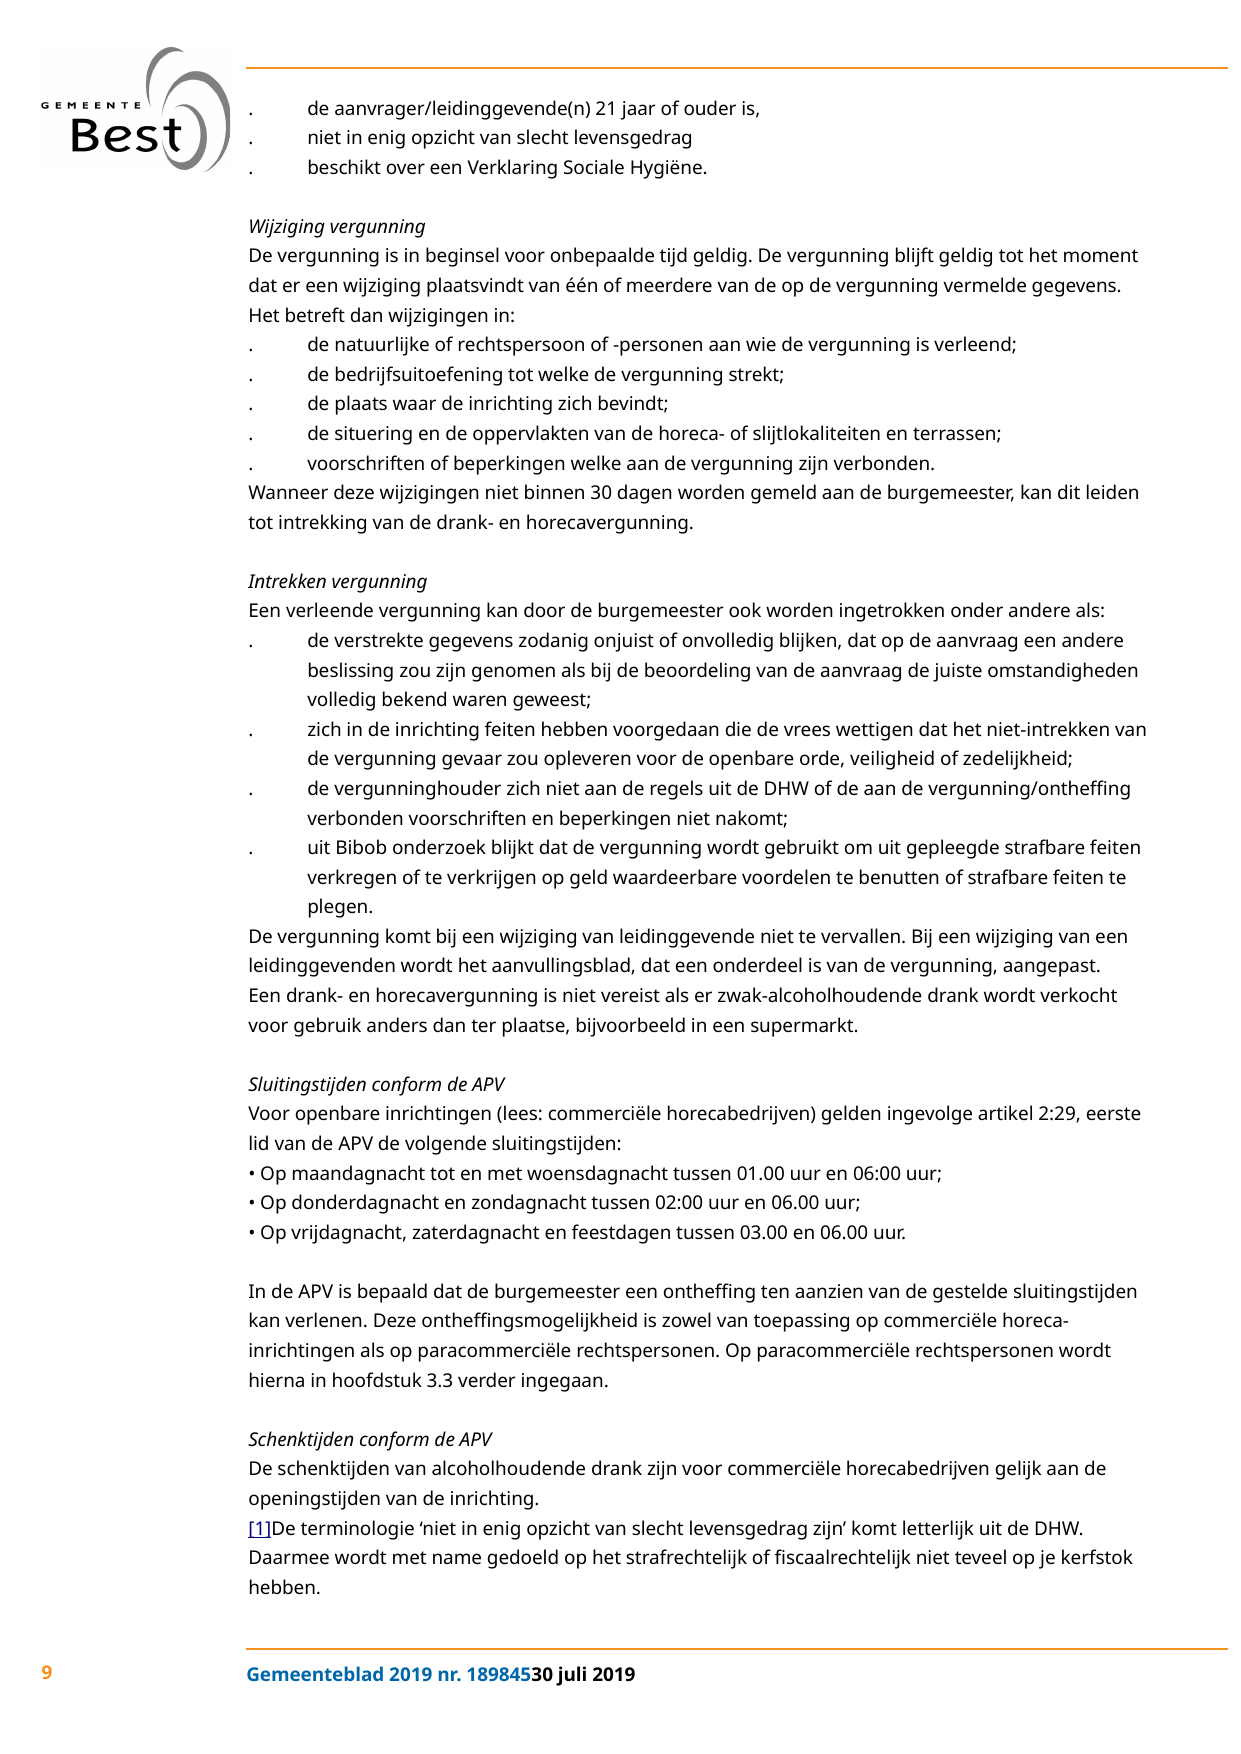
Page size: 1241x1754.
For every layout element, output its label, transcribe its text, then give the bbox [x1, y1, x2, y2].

list uit Bibob onderzoek blijkt dat de vergunning wordt gebruikt om uit gepleegde strafbare feiten verkregen of te verkrijgen op geld waardeerbare voordelen te benutten of strafbare feiten te plegen. [248, 834, 1152, 919]
text Een drank- en horecavergunning is niet vereist als er zwak-alcoholhoudende drank wordt verkocht voor gebruik anders dan ter plaatse, bijvoorbeeld in een supermarkt. [248, 982, 1152, 1038]
list de natuurlijke of rechtspersoon of -personen aan wie de vergunning is verleend; [248, 331, 1152, 357]
list niet in enig opzicht van slecht levensgedrag [248, 124, 1152, 150]
text Het betreft dan wijzigingen in: [248, 302, 1152, 328]
list de plaats waar de inrichting zich bevindt; [248, 391, 1152, 416]
list de vergunninghouder zich niet aan de regels uit de DHW of de aan de vergunning/ontheffing verbonden voorschriften en beperkingen niet nakomt; [248, 775, 1152, 831]
list de aanvrager/leidinggevende(n) 21 jaar of ouder is, [248, 95, 1152, 121]
text Wijziging vergunning [248, 213, 1152, 239]
text [1]De terminologie ‘niet in enig opzicht van slecht levensgedrag zijn’ komt letterlijk uit de DHW. Daarmee wordt met name gedoeld op het strafrechtelijk of fiscaalrechtelijk niet teveel op je kerfstok hebben. [248, 1515, 1152, 1600]
list de verstrekte gegevens zodanig onjuist of onvolledig blijken, dat op de aanvraag een andere beslissing zou zijn genomen als bij de beoordeling van de aanvraag de juiste omstandigheden volledig bekend waren geweest; [248, 627, 1152, 712]
text • Op maandagnacht tot en met woensdagnacht tussen 01.00 uur en 06:00 uur; [248, 1160, 1152, 1186]
text De vergunning komt bij een wijziging van leidinggevende niet te vervallen. Bij een wijziging van een leidinggevenden wordt het aanvullingsblad, dat een onderdeel is van de vergunning, aangepast. [248, 923, 1152, 978]
text De vergunning is in beginsel voor onbepaalde tijd geldig. De vergunning blijft geldig tot het moment dat er een wijziging plaatsvindt van één of meerdere van de op de vergunning vermelde gegevens. [248, 243, 1152, 298]
text Intrekken vergunning [248, 568, 1152, 594]
text Voor openbare inrichtingen (lees: commerciële horecabedrijven) gelden ingevolge artikel 2:29, eerste lid van de APV de volgende sluitingstijden: [248, 1101, 1152, 1156]
list de situering en de oppervlakten van de horeca- of slijtlokaliteiten en terrassen; [248, 420, 1152, 446]
list de bedrijfsuitoefening tot welke de vergunning strekt; [248, 361, 1152, 387]
text Een verleende vergunning kan door de burgemeester ook worden ingetrokken onder andere als: [248, 598, 1152, 623]
picture [41, 47, 231, 172]
text De schenktijden van alcoholhoudende drank zijn voor commerciële horecabedrijven gelijk aan de openingstijden van de inrichting. [248, 1456, 1152, 1511]
list voorschriften of beperkingen welke aan de vergunning zijn verbonden. [248, 450, 1152, 476]
text In de APV is bepaald dat de burgemeester een ontheffing ten aanzien van de gestelde sluitingstijden kan verlenen. Deze ontheffingsmogelijkheid is zowel van toepassing op commerciële horeca-inrichtingen als op paracommerciële rechtspersonen. Op paracommerciële rechtspersonen wordt hierna in hoofdstuk 3.3 verder ingegaan. [248, 1278, 1152, 1393]
text Sluitingstijden conform de APV [248, 1071, 1152, 1097]
text Schenktijden conform de APV [248, 1426, 1152, 1452]
text Wanneer deze wijzigingen niet binnen 30 dagen worden gemeld aan de burgemeester, kan dit leiden tot intrekking van de drank- en horecavergunning. [248, 479, 1152, 535]
text • Op donderdagnacht en zondagnacht tussen 02:00 uur en 06.00 uur; [248, 1189, 1152, 1215]
list beschikt over een Verklaring Sociale Hygiëne. [248, 154, 1152, 180]
list zich in de inrichting feiten hebben voorgedaan die de vrees wettigen dat het niet-intrekken van de vergunning gevaar zou opleveren voor de openbare orde, veiligheid of zedelijkheid; [248, 716, 1152, 771]
text • Op vrijdagnacht, zaterdagnacht en feestdagen tussen 03.00 en 06.00 uur. [248, 1219, 1152, 1245]
